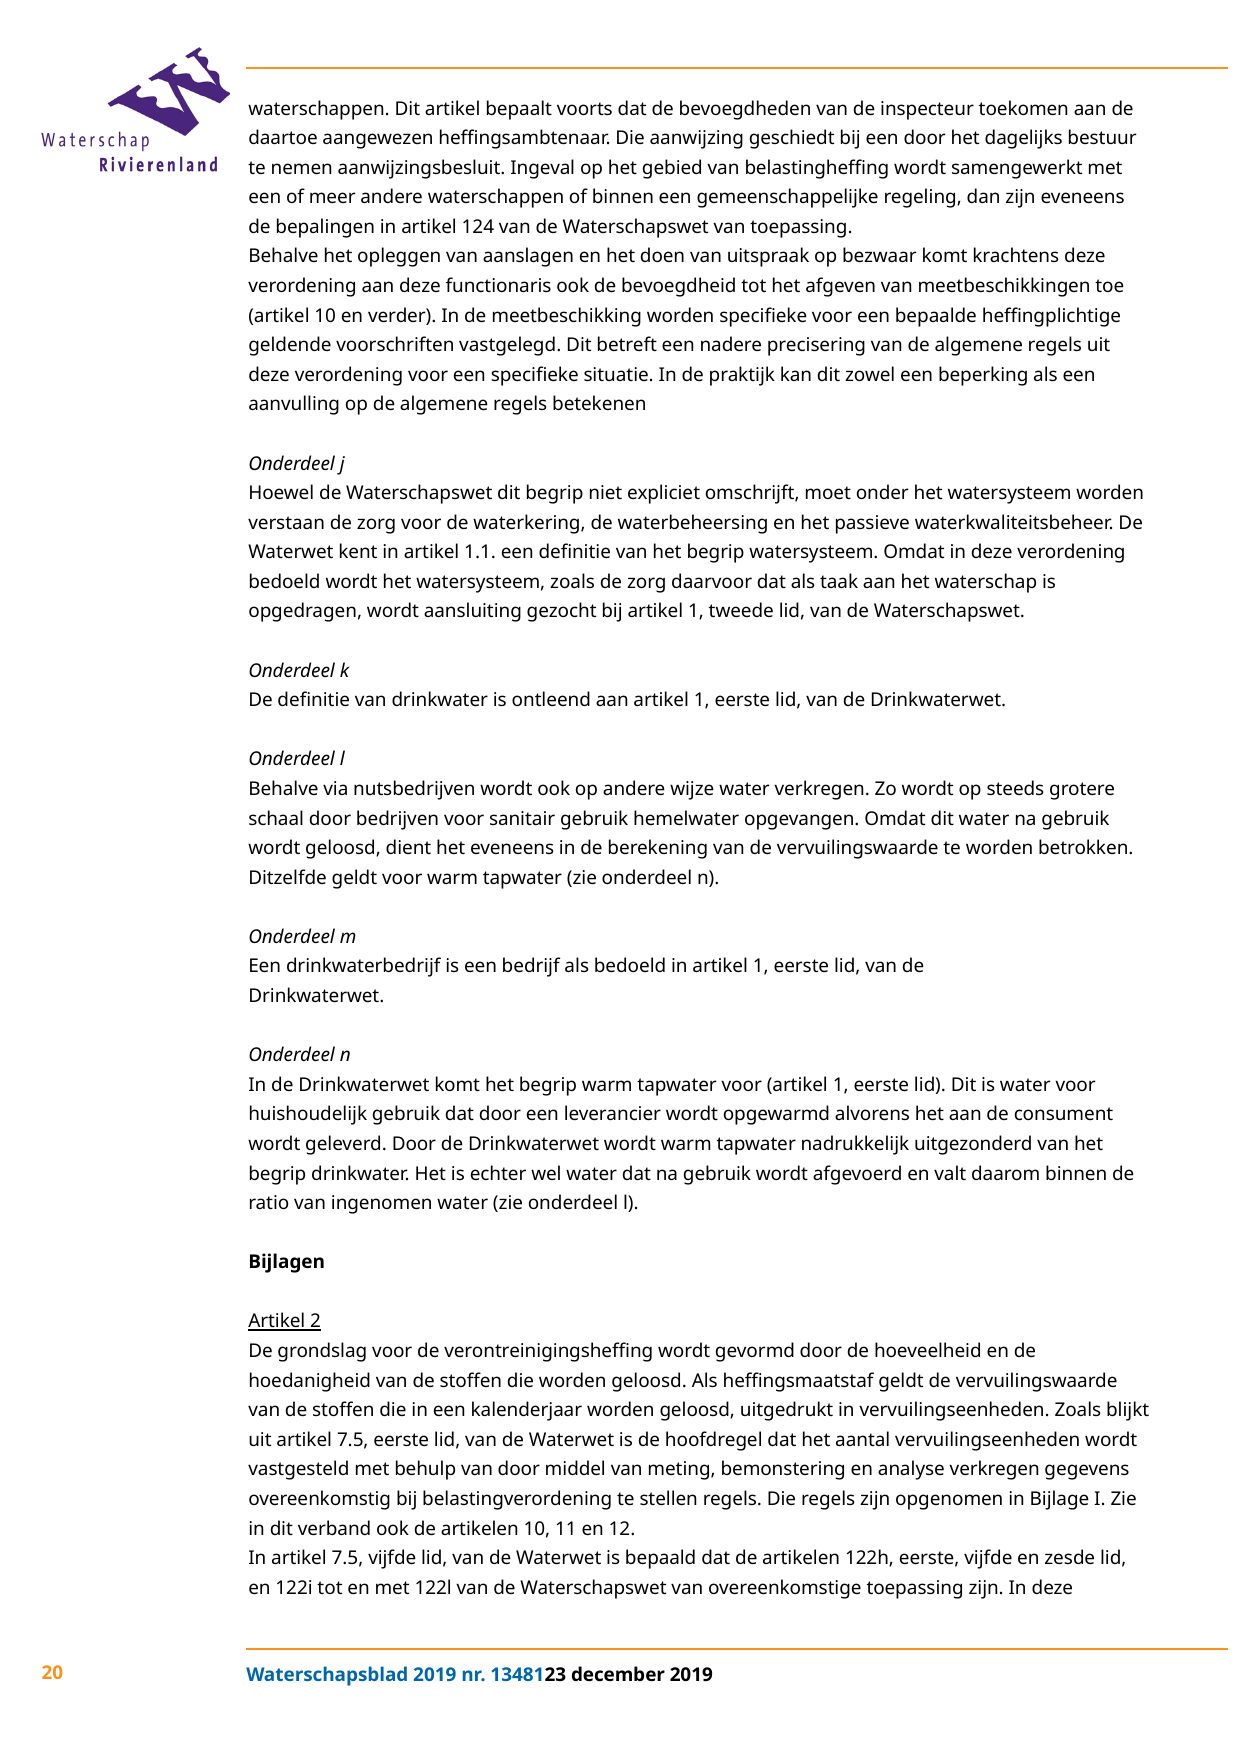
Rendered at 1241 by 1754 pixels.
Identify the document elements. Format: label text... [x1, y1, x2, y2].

picture [41, 47, 231, 172]
text In artikel 7.5, vijfde lid, van de Waterwet is bepaald dat de artikelen 122h, eerste, vijfde en zesde lid, en 122i tot en met 122l van de Waterschapswet van overeenkomstige toepassing zijn. In deze [248, 1544, 1152, 1600]
text Onderdeel j [248, 450, 1152, 476]
text Onderdeel m [248, 923, 1152, 949]
text Artikel 2 [248, 1308, 1152, 1333]
text Onderdeel k [248, 657, 1152, 683]
text Behalve het opleggen van aanslagen en het doen van uitspraak op bezwaar komt krachtens deze verordening aan deze functionaris ook de bevoegdheid tot het afgeven van meetbeschikkingen toe (artikel 10 en verder). In de meetbeschikking worden specifieke voor een bepaalde heffingplichtige geldende voorschriften vastgelegd. Dit betreft een nadere precisering van de algemene regels uit deze verordening voor een specifieke situatie. In de praktijk kan dit zowel een beperking als een aanvulling op de algemene regels betekenen [248, 243, 1152, 416]
text Een drinkwaterbedrijf is een bedrijf als bedoeld in artikel 1, eerste lid, van de [248, 953, 1152, 978]
text Hoewel de Waterschapswet dit begrip niet expliciet omschrijft, moet onder het watersysteem worden verstaan de zorg voor de waterkering, de waterbeheersing en het passieve waterkwaliteitsbeheer. De Waterwet kent in artikel 1.1. een definitie van het begrip watersysteem. Omdat in deze verordening bedoeld wordt het watersysteem, zoals de zorg daarvoor dat als taak aan het waterschap is opgedragen, wordt aansluiting gezocht bij artikel 1, tweede lid, van de Waterschapswet. [248, 479, 1152, 623]
text Onderdeel l [248, 746, 1152, 771]
text De definitie van drinkwater is ontleend aan artikel 1, eerste lid, van de Drinkwaterwet. [248, 686, 1152, 712]
text Behalve via nutsbedrijven wordt ook op andere wijze water verkregen. Zo wordt op steeds grotere schaal door bedrijven voor sanitair gebruik hemelwater opgevangen. Omdat dit water na gebruik wordt geloosd, dient het eveneens in de berekening van de vervuilingswaarde te worden betrokken. Ditzelfde geldt voor warm tapwater (zie onderdeel n). [248, 775, 1152, 890]
text Onderdeel n [248, 1041, 1152, 1067]
text De grondslag voor de verontreinigingsheffing wordt gevormd door de hoeveelheid en de hoedanigheid van de stoffen die worden geloosd. Als heffingsmaatstaf geldt de vervuilingswaarde van de stoffen die in een kalenderjaar worden geloosd, uitgedrukt in vervuilingseenheden. Zoals blijkt uit artikel 7.5, eerste lid, van de Waterwet is de hoofdregel dat het aantal vervuilingseenheden wordt vastgesteld met behulp van door middel van meting, bemonstering en analyse verkregen gegevens overeenkomstig bij belastingverordening te stellen regels. Die regels zijn opgenomen in Bijlage I. Zie in dit verband ook de artikelen 10, 11 en 12. [248, 1337, 1152, 1541]
text In de Drinkwaterwet komt het begrip warm tapwater voor (artikel 1, eerste lid). Dit is water voor huishoudelijk gebruik dat door een leverancier wordt opgewarmd alvorens het aan de consument wordt geleverd. Door de Drinkwaterwet wordt warm tapwater nadrukkelijk uitgezonderd van het begrip drinkwater. Het is echter wel water dat na gebruik wordt afgevoerd en valt daarom binnen de ratio van ingenomen water (zie onderdeel l). [248, 1071, 1152, 1215]
text Bijlagen [248, 1248, 1152, 1274]
text Drinkwaterwet. [248, 982, 1152, 1008]
text waterschappen. Dit artikel bepaalt voorts dat de bevoegdheden van de inspecteur toekomen aan de daartoe aangewezen heffingsambtenaar. Die aanwijzing geschiedt bij een door het dagelijks bestuur te nemen aanwijzingsbesluit. Ingeval op het gebied van belastingheffing wordt samengewerkt met een of meer andere waterschappen of binnen een gemeenschappelijke regeling, dan zijn eveneens de bepalingen in artikel 124 van de Waterschapswet van toepassing. [248, 95, 1152, 239]
